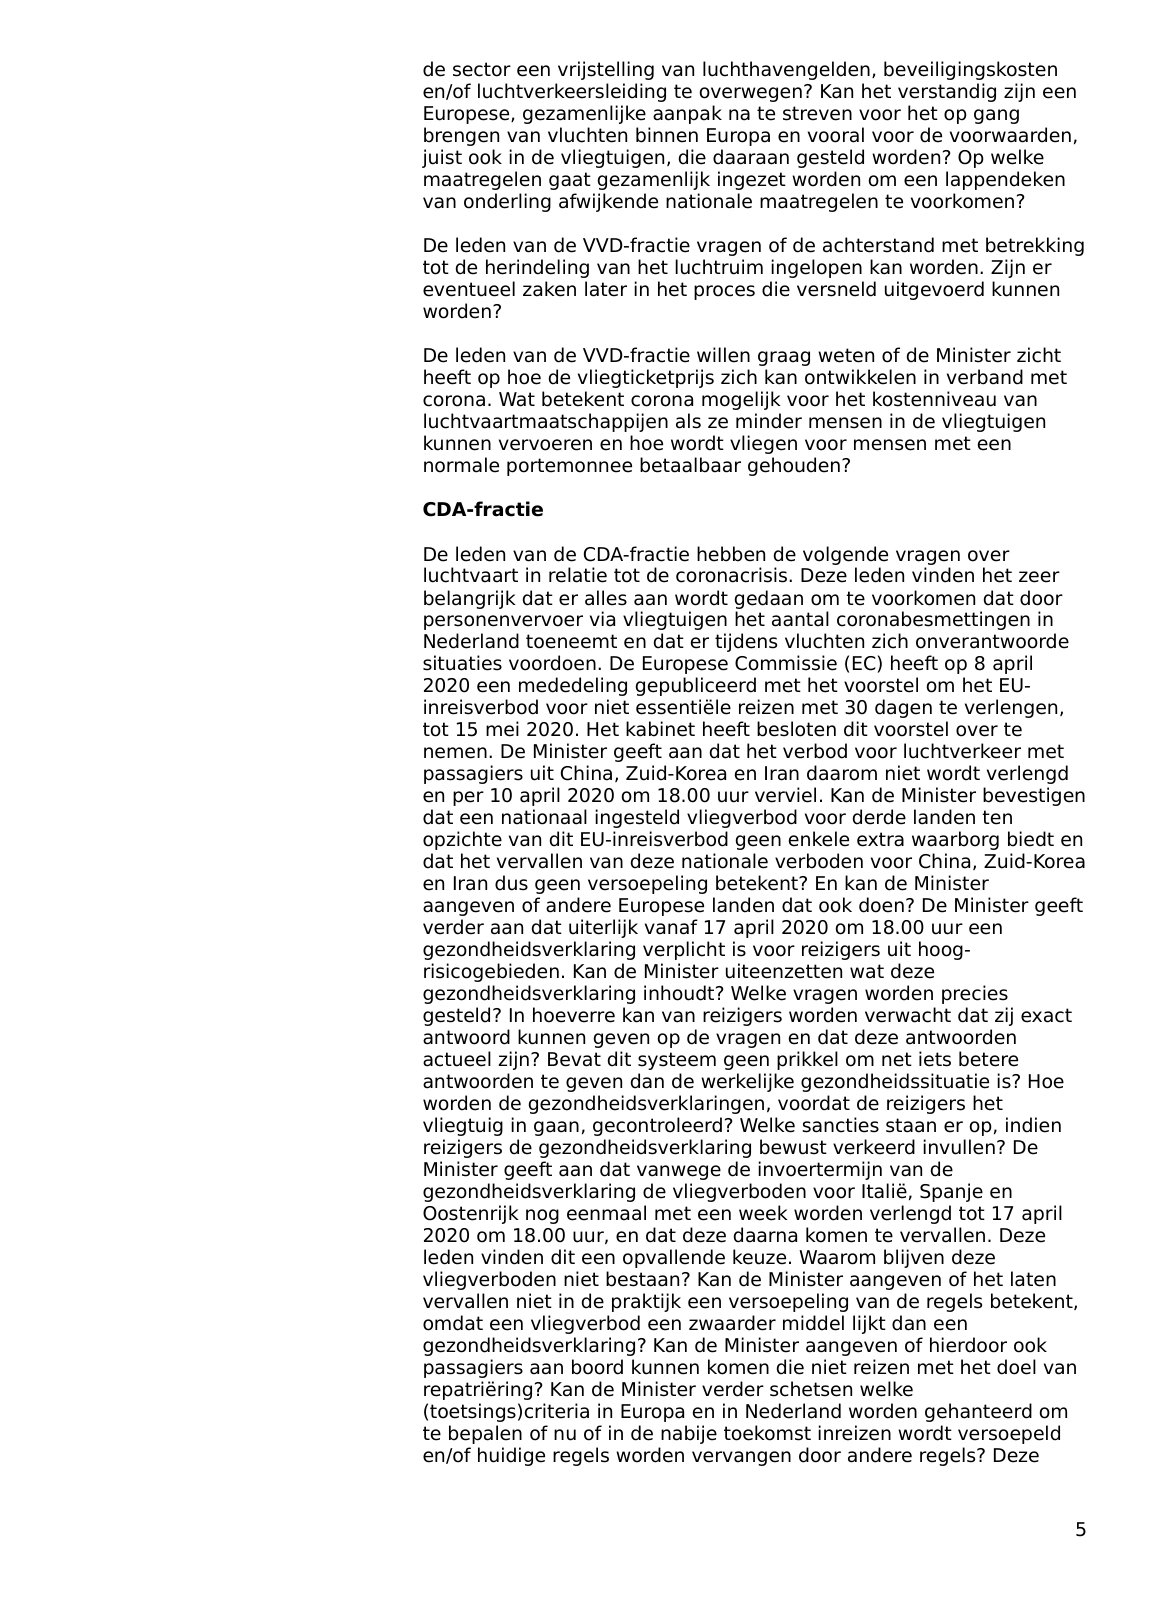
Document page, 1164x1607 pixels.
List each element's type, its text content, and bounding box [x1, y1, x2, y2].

text De leden van de VVD-fractie vragen of de achterstand met betrekking tot de herindeling van het luchtruim ingelopen kan worden. Zijn er eventueel zaken later in het proces die versneld uitgevoerd kunnen worden? [422, 235, 1087, 323]
text De leden van de VVD-fractie willen graag weten of de Minister zicht heeft op hoe de vliegticketprijs zich kan ontwikkelen in verband met corona. Wat betekent corona mogelijk voor het kostenniveau van luchtvaartmaatschappijen als ze minder mensen in de vliegtuigen kunnen vervoeren en hoe wordt vliegen voor mensen met een normale portemonnee betaalbaar gehouden? [422, 345, 1087, 477]
text De leden van de CDA-fractie hebben de volgende vragen over luchtvaart in relatie tot de coronacrisis. Deze leden vinden het zeer belangrijk dat er alles aan wordt gedaan om te voorkomen dat door personenvervoer via vliegtuigen het aantal coronabesmettingen in Nederland toeneemt en dat er tijdens vluchten zich onverantwoorde situaties voordoen. De Europese Commissie (EC) heeft op 8 april 2020 een mededeling gepubliceerd met het voorstel om het EU-inreisverbod voor niet essentiële reizen met 30 dagen te verlengen, tot 15 mei 2020. Het kabinet heeft besloten dit voorstel over te nemen. De Minister geeft aan dat het verbod voor luchtverkeer met passagiers uit China, Zuid-Korea en Iran daarom niet wordt verlengd en per 10 april 2020 om 18.00 uur verviel. Kan de Minister bevestigen dat een nationaal ingesteld vliegverbod voor derde landen ten opzichte van dit EU-inreisverbod geen enkele extra waarborg biedt en dat het vervallen van deze nationale verboden voor China, Zuid-Korea en Iran dus geen versoepeling betekent? En kan de Minister aangeven of andere Europese landen dat ook doen? De Minister geeft verder aan dat uiterlijk vanaf 17 april 2020 om 18.00 uur een gezondheidsverklaring verplicht is voor reizigers uit hoog-risicogebieden. Kan de Minister uiteenzetten wat deze gezondheidsverklaring inhoudt? Welke vragen worden precies gesteld? In hoeverre kan van reizigers worden verwacht dat zij exact antwoord kunnen geven op de vragen en dat deze antwoorden actueel zijn? Bevat dit systeem geen prikkel om net iets betere antwoorden te geven dan de werkelijke gezondheidssituatie is? Hoe worden de gezondheidsverklaringen, voordat de reizigers het vliegtuig in gaan, gecontroleerd? Welke sancties staan er op, indien reizigers de gezondheidsverklaring bewust verkeerd invullen? De Minister geeft aan dat vanwege de invoertermijn van de gezondheidsverklaring de vliegverboden voor Italië, Spanje en Oostenrijk nog eenmaal met een week worden verlengd tot 17 april 2020 om 18.00 uur, en dat deze daarna komen te vervallen. Deze leden vinden dit een opvallende keuze. Waarom blijven deze vliegverboden niet bestaan? Kan de Minister aangeven of het laten vervallen niet in de praktijk een versoepeling van de regels betekent, omdat een vliegverbod een zwaarder middel lijkt dan een gezondheidsverklaring? Kan de Minister aangeven of hierdoor ook passagiers aan boord kunnen komen die niet reizen met het doel van repatriëring? Kan de Minister verder schetsen welke (toetsings)criteria in Europa en in Nederland worden gehanteerd om te bepalen of nu of in de nabije toekomst inreizen wordt versoepeld en/of huidige regels worden vervangen door andere regels? Deze [422, 543, 1087, 1467]
subtitle CDA-fractie [422, 499, 1087, 521]
text de sector een vrijstelling van luchthavengelden, beveiligingskosten en/of luchtverkeersleiding te overwegen? Kan het verstandig zijn een Europese, gezamenlijke aanpak na te streven voor het op gang brengen van vluchten binnen Europa en vooral voor de voorwaarden, juist ook in de vliegtuigen, die daaraan gesteld worden? Op welke maatregelen gaat gezamenlijk ingezet worden om een lappendeken van onderling afwijkende nationale maatregelen te voorkomen? [422, 59, 1087, 213]
